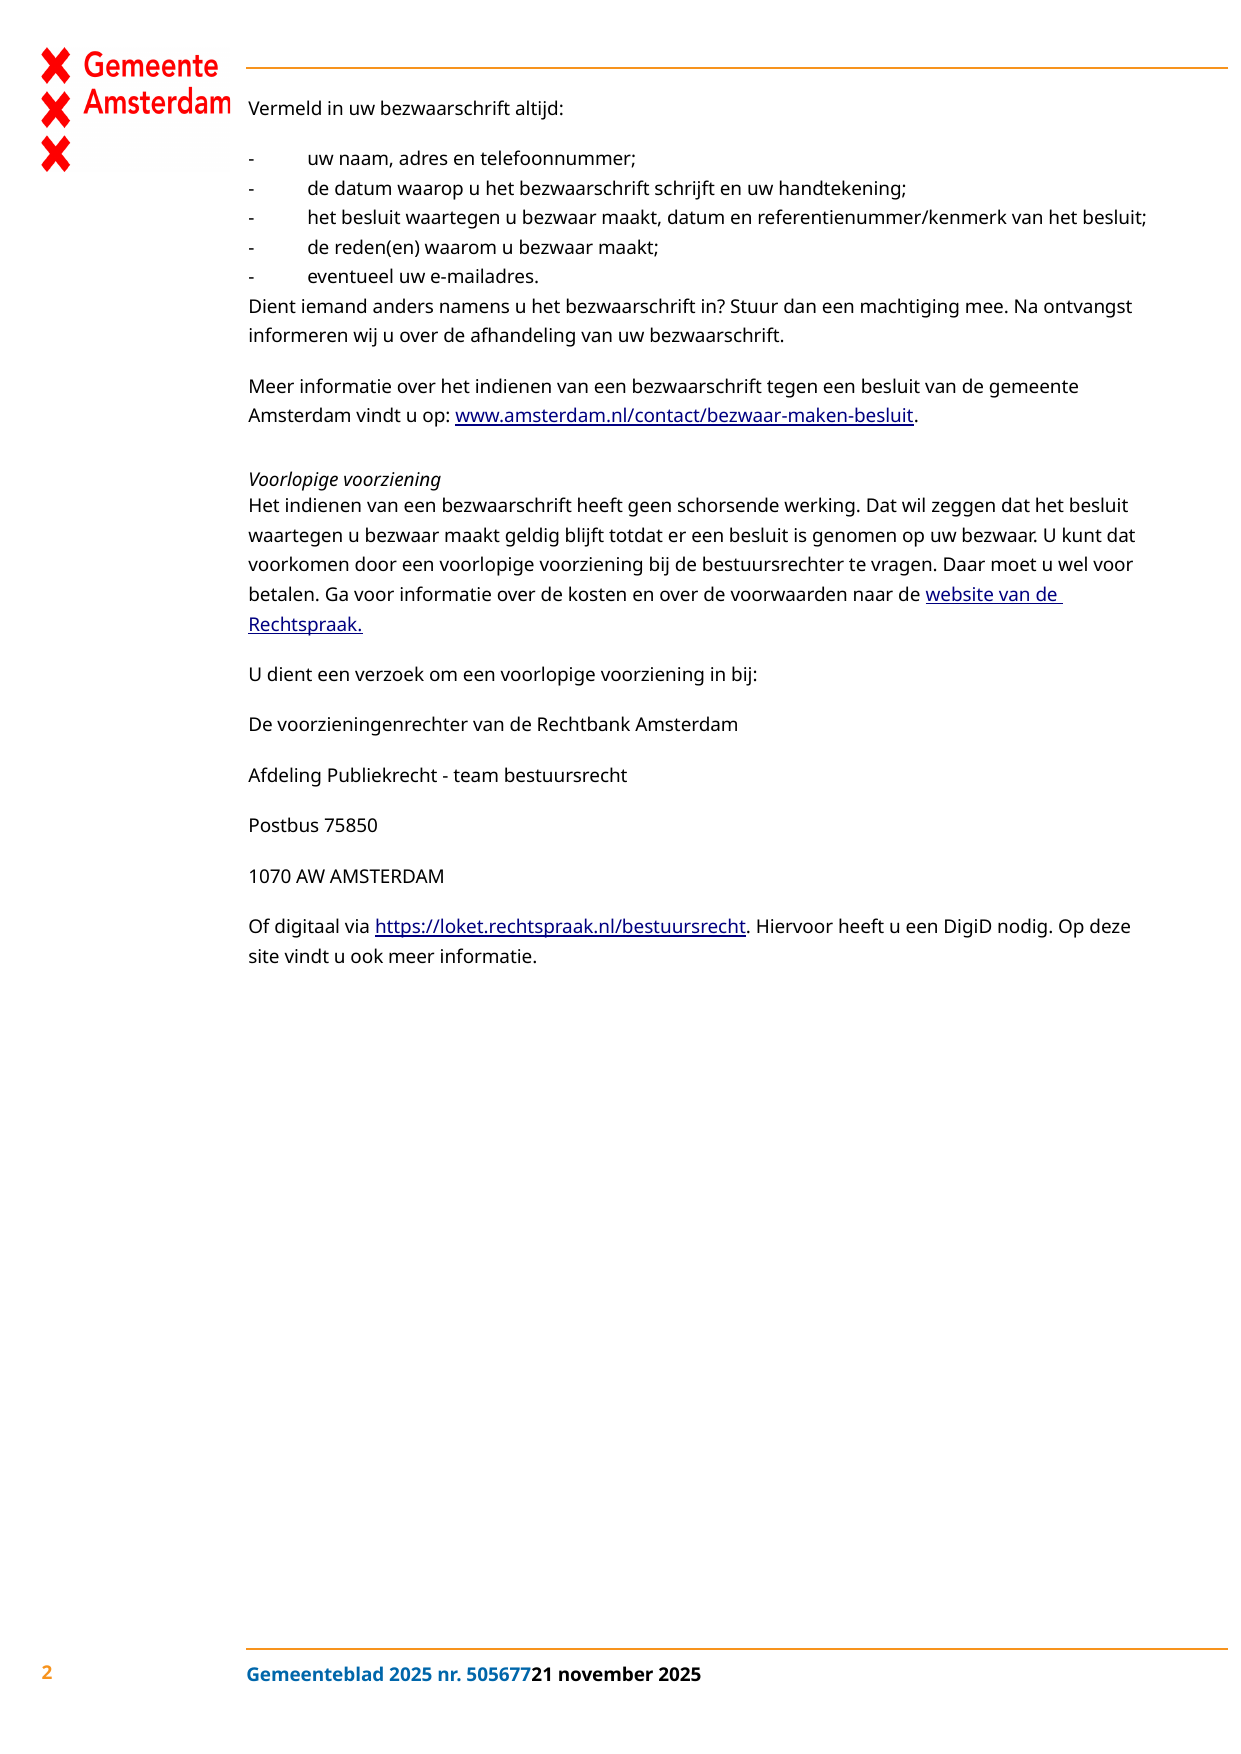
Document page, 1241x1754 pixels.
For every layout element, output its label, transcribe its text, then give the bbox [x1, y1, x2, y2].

list de reden(en) waarom u bezwaar maakt; [248, 234, 1152, 260]
text 1070 AW AMSTERDAM [248, 863, 1152, 888]
text U dient een verzoek om een voorlopige voorziening in bij: [248, 661, 1152, 687]
text Afdeling Publiekrecht - team bestuursrecht [248, 762, 1152, 788]
list uw naam, adres en telefoonnummer; [248, 145, 1152, 171]
text Of digitaal via https://loket.rechtspraak.nl/bestuursrecht. Hiervoor heeft u een DigiD nodig. Op deze site vindt u ook meer informatie. [248, 913, 1152, 968]
list de datum waarop u het bezwaarschrift schrijft en uw handtekening; [248, 175, 1152, 201]
picture [41, 47, 231, 172]
text Het indienen van een bezwaarschrift heeft geen schorsende werking. Dat wil zeggen dat het besluit waartegen u bezwaar maakt geldig blijft totdat er een besluit is genomen op uw bezwaar. U kunt dat voorkomen door een voorlopige voorziening bij de bestuursrechter te vragen. Daar moet u wel voor betalen. Ga voor informatie over de kosten en over de voorwaarden naar de website van de Rechtspraak. [248, 492, 1152, 636]
text Dient iemand anders namens u het bezwaarschrift in? Stuur dan een machtiging mee. Na ontvangst informeren wij u over de afhandeling van uw bezwaarschrift. [248, 293, 1152, 348]
text De voorzieningenrechter van de Rechtbank Amsterdam [248, 712, 1152, 737]
text Vermeld in uw bezwaarschrift altijd: [248, 95, 1152, 121]
text Meer informatie over het indienen van een bezwaarschrift tegen een besluit van de gemeente Amsterdam vindt u op: www.amsterdam.nl/contact/bezwaar-maken-besluit. [248, 373, 1152, 428]
list eventueel uw e-mailadres. [248, 263, 1152, 289]
text Voorlopige voorziening [248, 467, 1152, 492]
list het besluit waartegen u bezwaar maakt, datum en referentienummer/kenmerk van het besluit; [248, 204, 1152, 230]
text Postbus 75850 [248, 812, 1152, 838]
